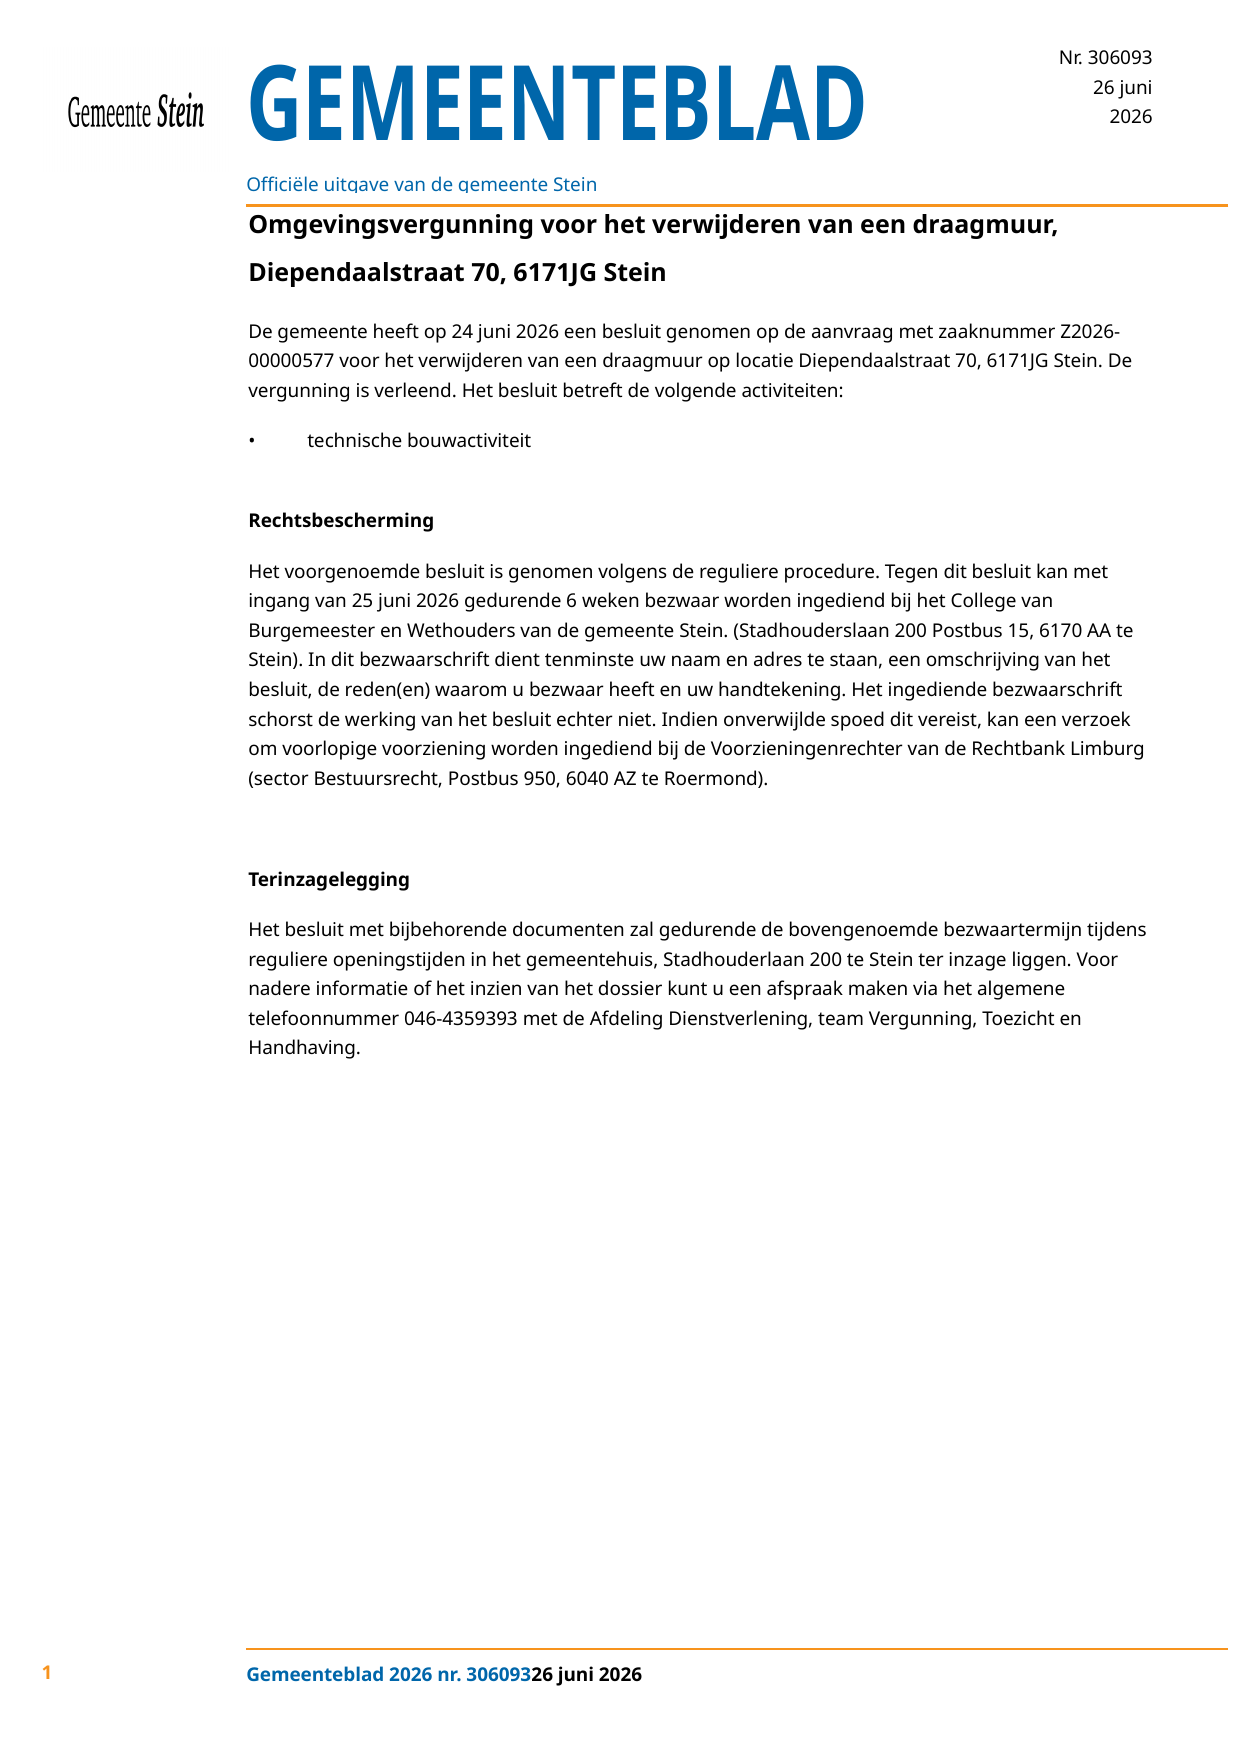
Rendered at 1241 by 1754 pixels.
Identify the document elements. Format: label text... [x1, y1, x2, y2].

text Omgevingsvergunning voor het verwijderen van een draagmuur, Diependaalstraat 70, 6171JG Stein [248, 207, 1152, 288]
text Rechtsbescherming [248, 507, 1152, 533]
text De gemeente heeft op 24 juni 2026 een besluit genomen op de aanvraag met zaaknummer Z2026-00000577 voor het verwijderen van een draagmuur op locatie Diependaalstraat 70, 6171JG Stein. De vergunning is verleend. Het besluit betreft de volgende activiteiten: [248, 318, 1152, 403]
picture [41, 47, 231, 172]
list technische bouwactiviteit [248, 427, 1152, 453]
text Het voorgenoemde besluit is genomen volgens de reguliere procedure. Tegen dit besluit kan met ingang van 25 juni 2026 gedurende 6 weken bezwaar worden ingediend bij het College van Burgemeester en Wethouders van de gemeente Stein. (Stadhouderslaan 200 Postbus 15, 6170 AA te Stein). In dit bezwaarschrift dient tenminste uw naam en adres te staan, een omschrijving van het besluit, de reden(en) waarom u bezwaar heeft en uw handtekening. Het ingediende bezwaarschrift schorst de werking van het besluit echter niet. Indien onverwijlde spoed dit vereist, kan een verzoek om voorlopige voorziening worden ingediend bij de Voorzieningenrechter van de Rechtbank Limburg (sector Bestuursrecht, Postbus 950, 6040 AZ te Roermond). [248, 558, 1152, 791]
text Terinzagelegging [248, 866, 1152, 892]
text Het besluit met bijbehorende documenten zal gedurende de bovengenoemde bezwaartermijn tijdens reguliere openingstijden in het gemeentehuis, Stadhouderlaan 200 te Stein ter inzage liggen. Voor nadere informatie of het inzien van het dossier kunt u een afspraak maken via het algemene telefoonnummer 046-4359393 met de Afdeling Dienstverlening, team Vergunning, Toezicht en Handhaving. [248, 916, 1152, 1060]
